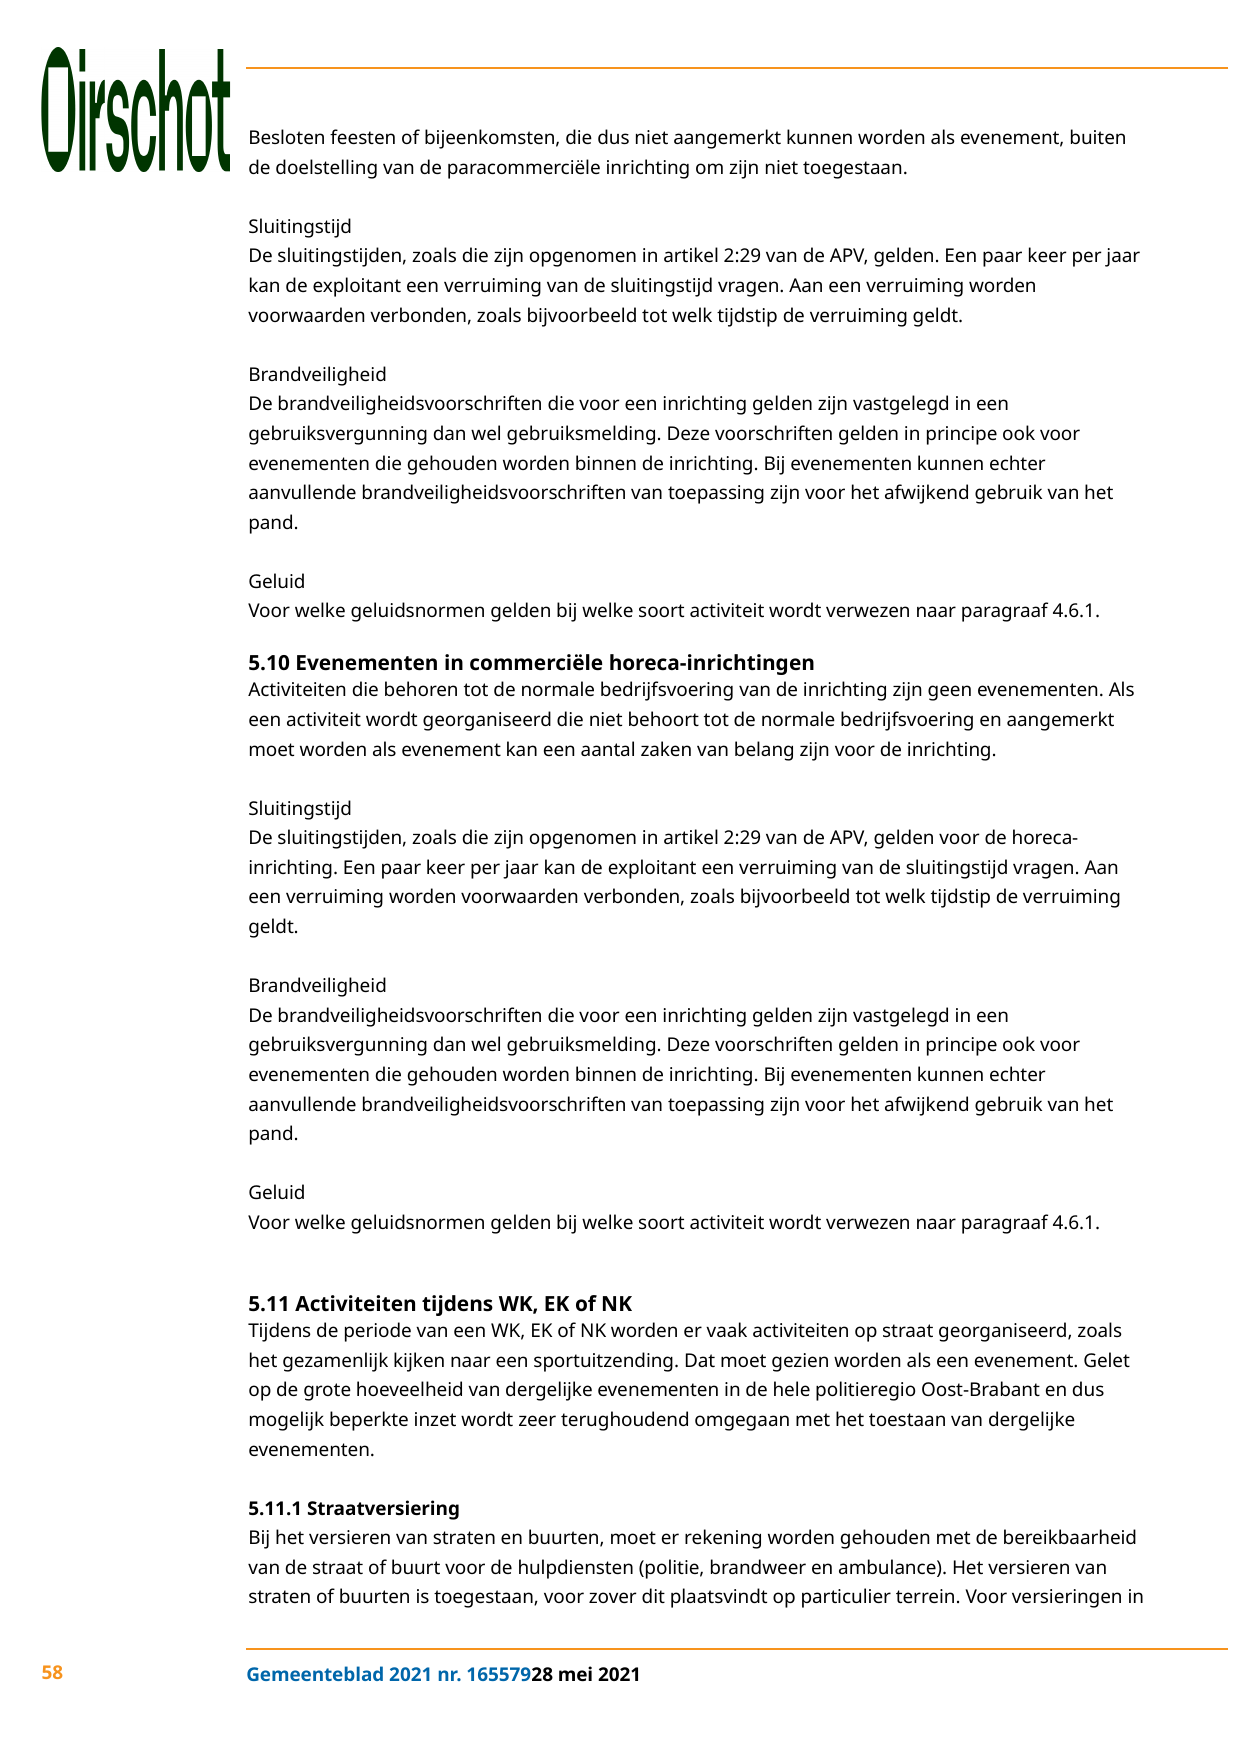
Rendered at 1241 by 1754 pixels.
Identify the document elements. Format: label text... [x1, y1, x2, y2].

text Sluitingstijd [248, 795, 1152, 821]
picture [41, 47, 231, 172]
text Geluid [248, 568, 1152, 594]
text Tijdens de periode van een WK, EK of NK worden er vaak activiteiten op straat georganiseerd, zoals het gezamenlijk kijken naar een sportuitzending. Dat moet gezien worden als een evenement. Gelet op de grote hoeveelheid van dergelijke evenementen in de hele politieregio Oost-Brabant en dus mogelijk beperkte inzet wordt zeer terughoudend omgegaan met het toestaan van dergelijke evenementen. [248, 1317, 1152, 1462]
text De sluitingstijden, zoals die zijn opgenomen in artikel 2:29 van de APV, gelden. Een paar keer per jaar kan de exploitant een verruiming van de sluitingstijd vragen. Aan een verruiming worden voorwaarden verbonden, zoals bijvoorbeeld tot welk tijdstip de verruiming geldt. [248, 243, 1152, 328]
text Activiteiten die behoren tot de normale bedrijfsvoering van de inrichting zijn geen evenementen. Als een activiteit wordt georganiseerd die niet behoort tot de normale bedrijfsvoering en aangemerkt moet worden als evenement kan een aantal zaken van belang zijn voor de inrichting. [248, 677, 1152, 761]
text 5.11 Activiteiten tijdens WK, EK of NK [248, 1289, 1152, 1317]
text Voor welke geluidsnormen gelden bij welke soort activiteit wordt verwezen naar paragraaf 4.6.1. [248, 1209, 1152, 1235]
text Brandveiligheid [248, 972, 1152, 998]
text Brandveiligheid [248, 361, 1152, 387]
text De brandveiligheidsvoorschriften die voor een inrichting gelden zijn vastgelegd in een gebruiksvergunning dan wel gebruiksmelding. Deze voorschriften gelden in principe ook voor evenementen die gehouden worden binnen de inrichting. Bij evenementen kunnen echter aanvullende brandveiligheidsvoorschriften van toepassing zijn voor het afwijkend gebruik van het pand. [248, 391, 1152, 535]
text Bij het versieren van straten en buurten, moet er rekening worden gehouden met de bereikbaarheid van de straat of buurt voor de hulpdiensten (politie, brandweer en ambulance). Het versieren van straten of buurten is toegestaan, voor zover dit plaatsvindt op particulier terrein. Voor versieringen in [248, 1524, 1152, 1609]
text De brandveiligheidsvoorschriften die voor een inrichting gelden zijn vastgelegd in een gebruiksvergunning dan wel gebruiksmelding. Deze voorschriften gelden in principe ook voor evenementen die gehouden worden binnen de inrichting. Bij evenementen kunnen echter aanvullende brandveiligheidsvoorschriften van toepassing zijn voor het afwijkend gebruik van het pand. [248, 1002, 1152, 1146]
text Sluitingstijd [248, 213, 1152, 239]
text 5.10 Evenementen in commerciële horeca-inrichtingen [248, 648, 1152, 677]
text 5.11.1 Straatversiering [248, 1495, 1152, 1521]
text De sluitingstijden, zoals die zijn opgenomen in artikel 2:29 van de APV, gelden voor de horeca-inrichting. Een paar keer per jaar kan de exploitant een verruiming van de sluitingstijd vragen. Aan een verruiming worden voorwaarden verbonden, zoals bijvoorbeeld tot welk tijdstip de verruiming geldt. [248, 824, 1152, 939]
text Voor welke geluidsnormen gelden bij welke soort activiteit wordt verwezen naar paragraaf 4.6.1. [248, 598, 1152, 623]
text Geluid [248, 1179, 1152, 1205]
text Besloten feesten of bijeenkomsten, die dus niet aangemerkt kunnen worden als evenement, buiten de doelstelling van de paracommerciële inrichting om zijn niet toegestaan. [248, 124, 1152, 180]
